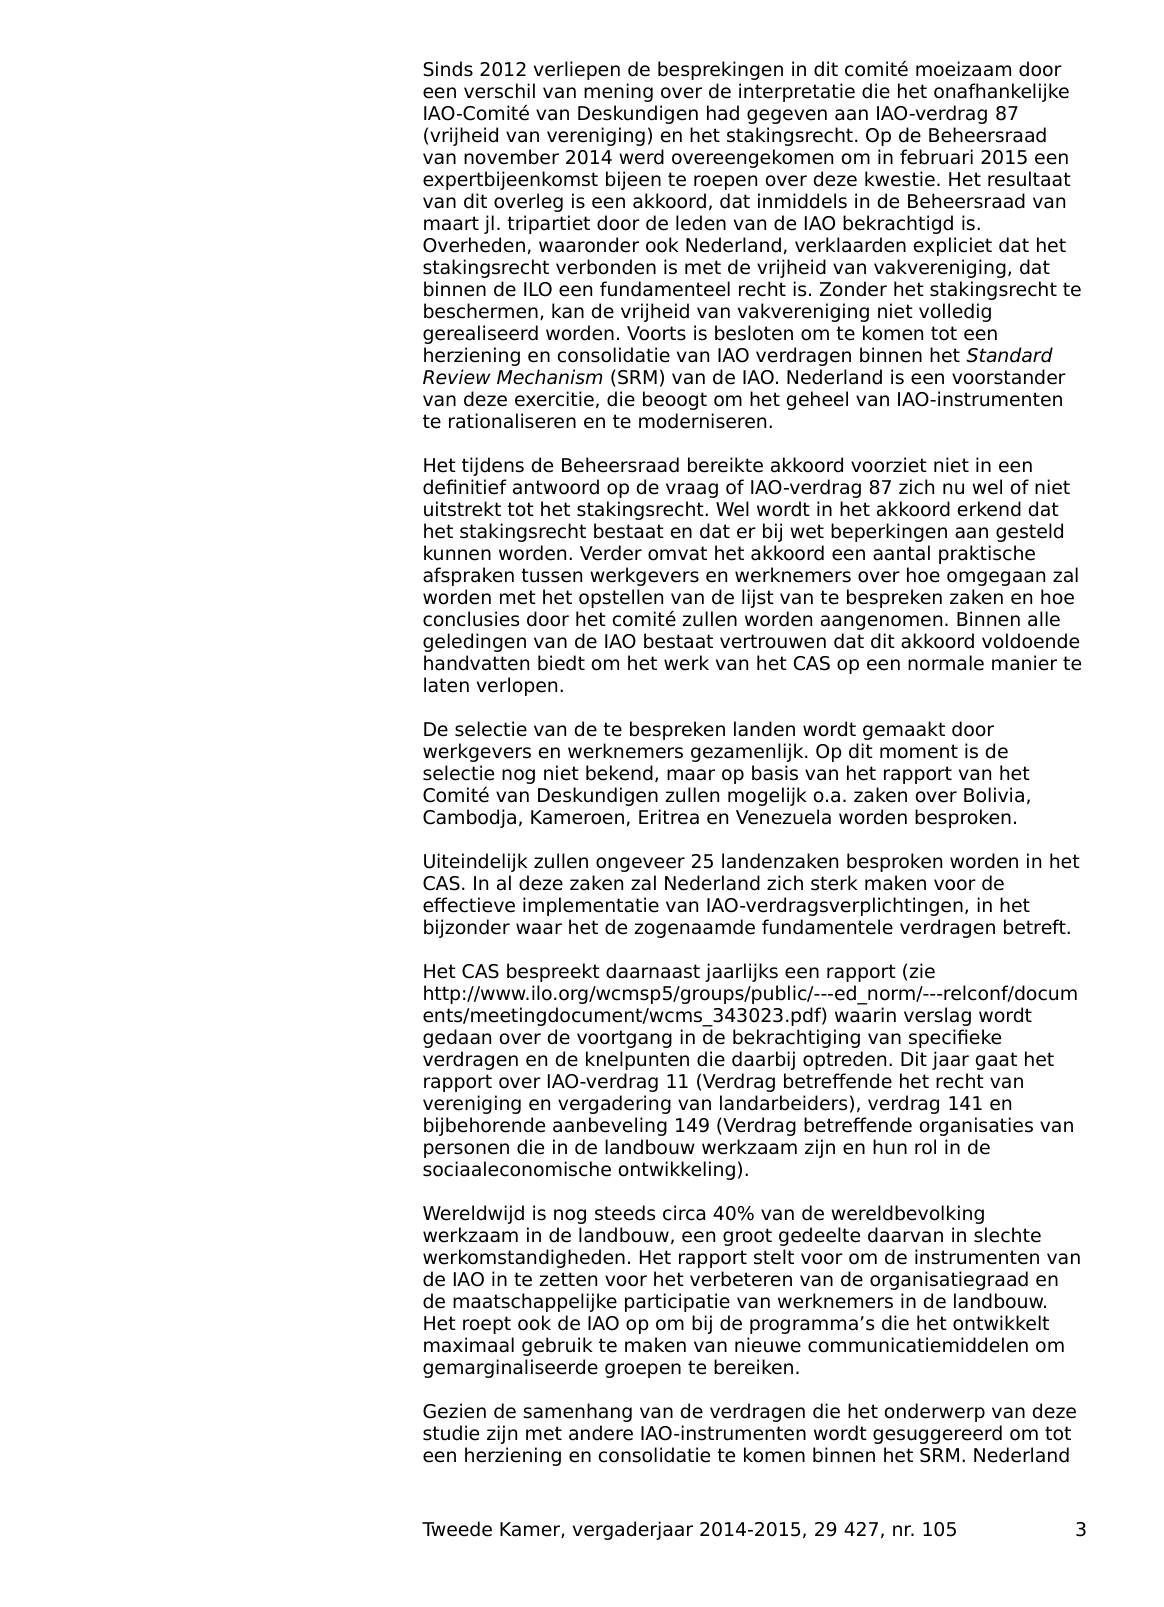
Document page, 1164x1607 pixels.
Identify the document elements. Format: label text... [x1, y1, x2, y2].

text Het tijdens de Beheersraad bereikte akkoord voorziet niet in een definitief antwoord op de vraag of IAO-verdrag 87 zich nu wel of niet uitstrekt tot het stakingsrecht. Wel wordt in het akkoord erkend dat het stakingsrecht bestaat en dat er bij wet beperkingen aan gesteld kunnen worden. Verder omvat het akkoord een aantal praktische afspraken tussen werkgevers en werknemers over hoe omgegaan zal worden met het opstellen van de lijst van te bespreken zaken en hoe conclusies door het comité zullen worden aangenomen. Binnen alle geledingen van de IAO bestaat vertrouwen dat dit akkoord voldoende handvatten biedt om het werk van het CAS op een normale manier te laten verlopen. [422, 455, 1087, 697]
text Het CAS bespreekt daarnaast jaarlijks een rapport (zie http://www.ilo.org/wcmsp5/groups/public/---ed_norm/---relconf/documents/meetingdocument/wcms_343023.pdf) waarin verslag wordt gedaan over de voortgang in de bekrachtiging van specifieke verdragen en de knelpunten die daarbij optreden. Dit jaar gaat het rapport over IAO-verdrag 11 (Verdrag betreffende het recht van vereniging en vergadering van landarbeiders), verdrag 141 en bijbehorende aanbeveling 149 (Verdrag betreffende organisaties van personen die in de landbouw werkzaam zijn en hun rol in de sociaaleconomische ontwikkeling). [422, 961, 1087, 1181]
text De selectie van de te bespreken landen wordt gemaakt door werkgevers en werknemers gezamenlijk. Op dit moment is de selectie nog niet bekend, maar op basis van het rapport van het Comité van Deskundigen zullen mogelijk o.a. zaken over Bolivia, Cambodja, Kameroen, Eritrea en Venezuela worden besproken. [422, 719, 1087, 829]
text Uiteindelijk zullen ongeveer 25 landenzaken besproken worden in het CAS. In al deze zaken zal Nederland zich sterk maken voor de effectieve implementatie van IAO-verdragsverplichtingen, in het bijzonder waar het de zogenaamde fundamentele verdragen betreft. [422, 851, 1087, 939]
text Wereldwijd is nog steeds circa 40% van de wereldbevolking werkzaam in de landbouw, een groot gedeelte daarvan in slechte werkomstandigheden. Het rapport stelt voor om de instrumenten van de IAO in te zetten voor het verbeteren van de organisatiegraad en de maatschappelijke participatie van werknemers in de landbouw. Het roept ook de IAO op om bij de programma’s die het ontwikkelt maximaal gebruik te maken van nieuwe communicatiemiddelen om gemarginaliseerde groepen te bereiken. [422, 1203, 1087, 1379]
text Sinds 2012 verliepen de besprekingen in dit comité moeizaam door een verschil van mening over de interpretatie die het onafhankelijke IAO-Comité van Deskundigen had gegeven aan IAO-verdrag 87 (vrijheid van vereniging) en het stakingsrecht. Op de Beheersraad van november 2014 werd overeengekomen om in februari 2015 een expertbijeenkomst bijeen te roepen over deze kwestie. Het resultaat van dit overleg is een akkoord, dat inmiddels in de Beheersraad van maart jl. tripartiet door de leden van de IAO bekrachtigd is. Overheden, waaronder ook Nederland, verklaarden expliciet dat het stakingsrecht verbonden is met de vrijheid van vakvereniging, dat binnen de ILO een fundamenteel recht is. Zonder het stakingsrecht te beschermen, kan de vrijheid van vakvereniging niet volledig gerealiseerd worden. Voorts is besloten om te komen tot een herziening en consolidatie van IAO verdragen binnen het Standard Review Mechanism (SRM) van de IAO. Nederland is een voorstander van deze exercitie, die beoogt om het geheel van IAO-instrumenten te rationaliseren en te moderniseren. [422, 59, 1087, 433]
text Gezien de samenhang van de verdragen die het onderwerp van deze studie zijn met andere IAO-instrumenten wordt gesuggereerd om tot een herziening en consolidatie te komen binnen het SRM. Nederland [422, 1401, 1087, 1467]
